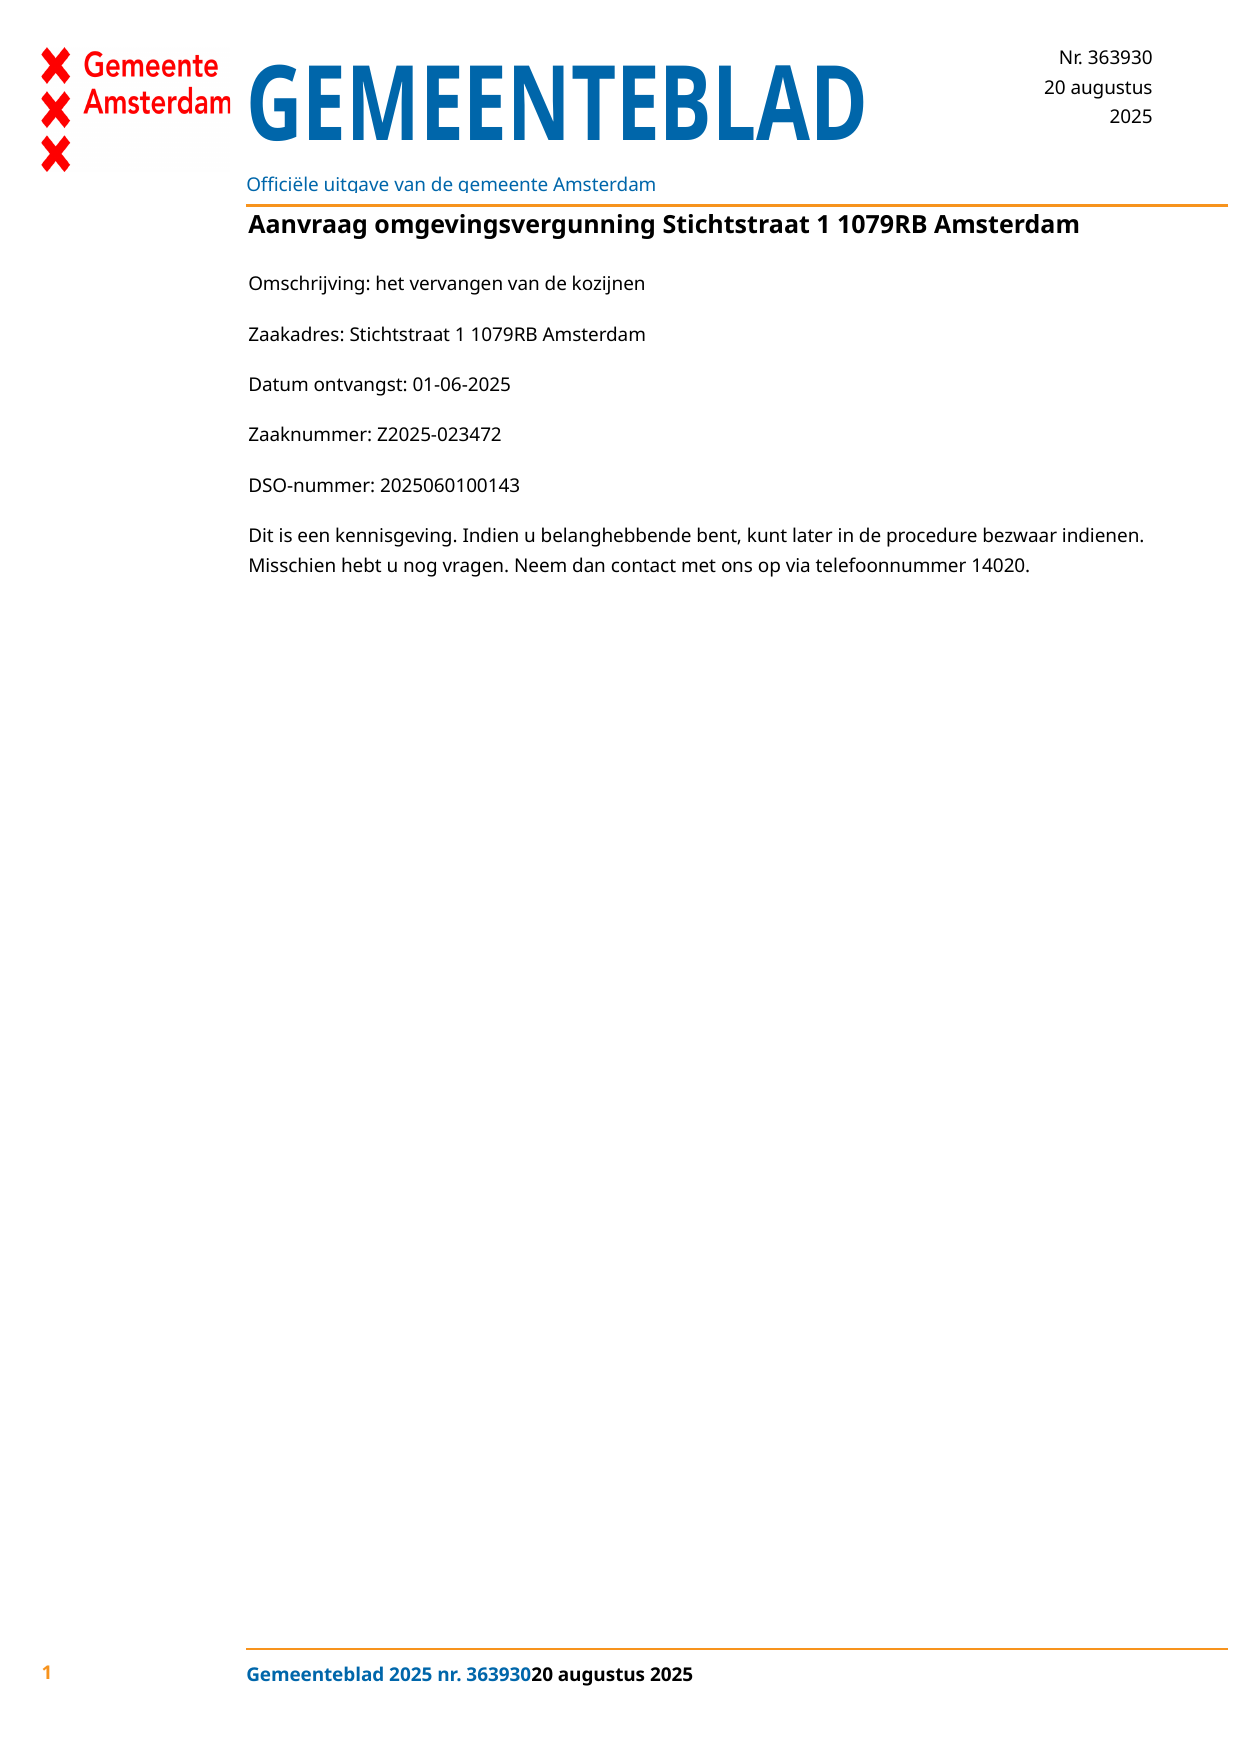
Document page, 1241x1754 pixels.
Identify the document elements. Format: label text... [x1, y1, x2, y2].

picture [41, 47, 231, 172]
text Omschrijving: het vervangen van de kozijnen [248, 270, 1152, 296]
text DSO-nummer: 2025060100143 [248, 472, 1152, 498]
text Zaakadres: Stichtstraat 1 1079RB Amsterdam [248, 321, 1152, 346]
text Datum ontvangst: 01-06-2025 [248, 371, 1152, 397]
text Dit is een kennisgeving. Indien u belanghebbende bent, kunt later in de procedure bezwaar indienen. Misschien hebt u nog vragen. Neem dan contact met ons op via telefoonnummer 14020. [248, 522, 1152, 578]
text Zaaknummer: Z2025-023472 [248, 422, 1152, 447]
text Aanvraag omgevingsvergunning Stichtstraat 1 1079RB Amsterdam [248, 207, 1152, 241]
